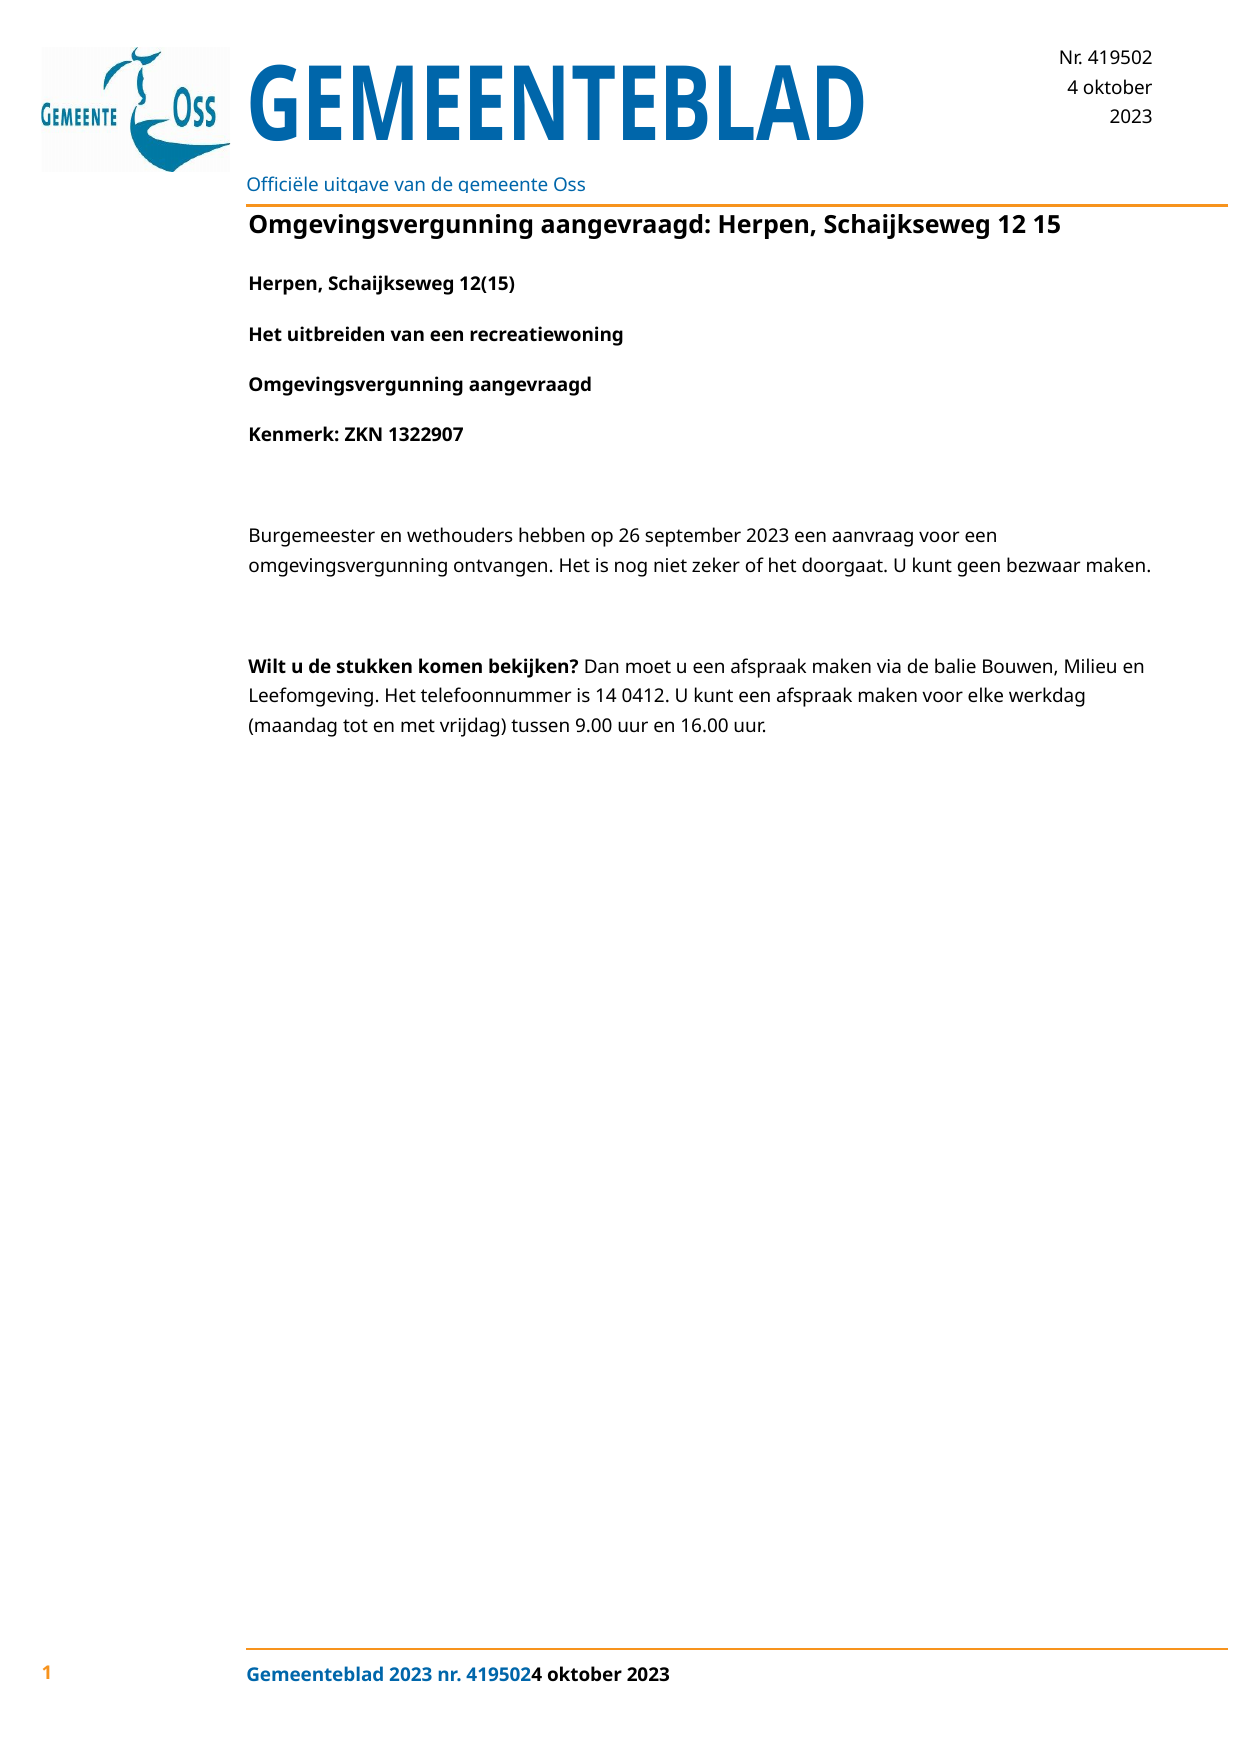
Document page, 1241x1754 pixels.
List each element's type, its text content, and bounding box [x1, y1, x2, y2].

text Omgevingsvergunning aangevraagd: Herpen, Schaijkseweg 12 15 [248, 207, 1152, 241]
text Burgemeester en wethouders hebben op 26 september 2023 een aanvraag voor een omgevingsvergunning ontvangen. Het is nog niet zeker of het doorgaat. U kunt geen bezwaar maken. [248, 522, 1152, 578]
picture [41, 47, 231, 172]
text Omgevingsvergunning aangevraagd [248, 371, 1152, 397]
text Wilt u de stukken komen bekijken? Dan moet u een afspraak maken via de balie Bouwen, Milieu en Leefomgeving. Het telefoonnummer is 14 0412. U kunt een afspraak maken voor elke werkdag (maandag tot en met vrijdag) tussen 9.00 uur en 16.00 uur. [248, 653, 1152, 738]
text Kenmerk: ZKN 1322907 [248, 422, 1152, 447]
text Herpen, Schaijkseweg 12(15) [248, 270, 1152, 296]
text Het uitbreiden van een recreatiewoning [248, 321, 1152, 346]
